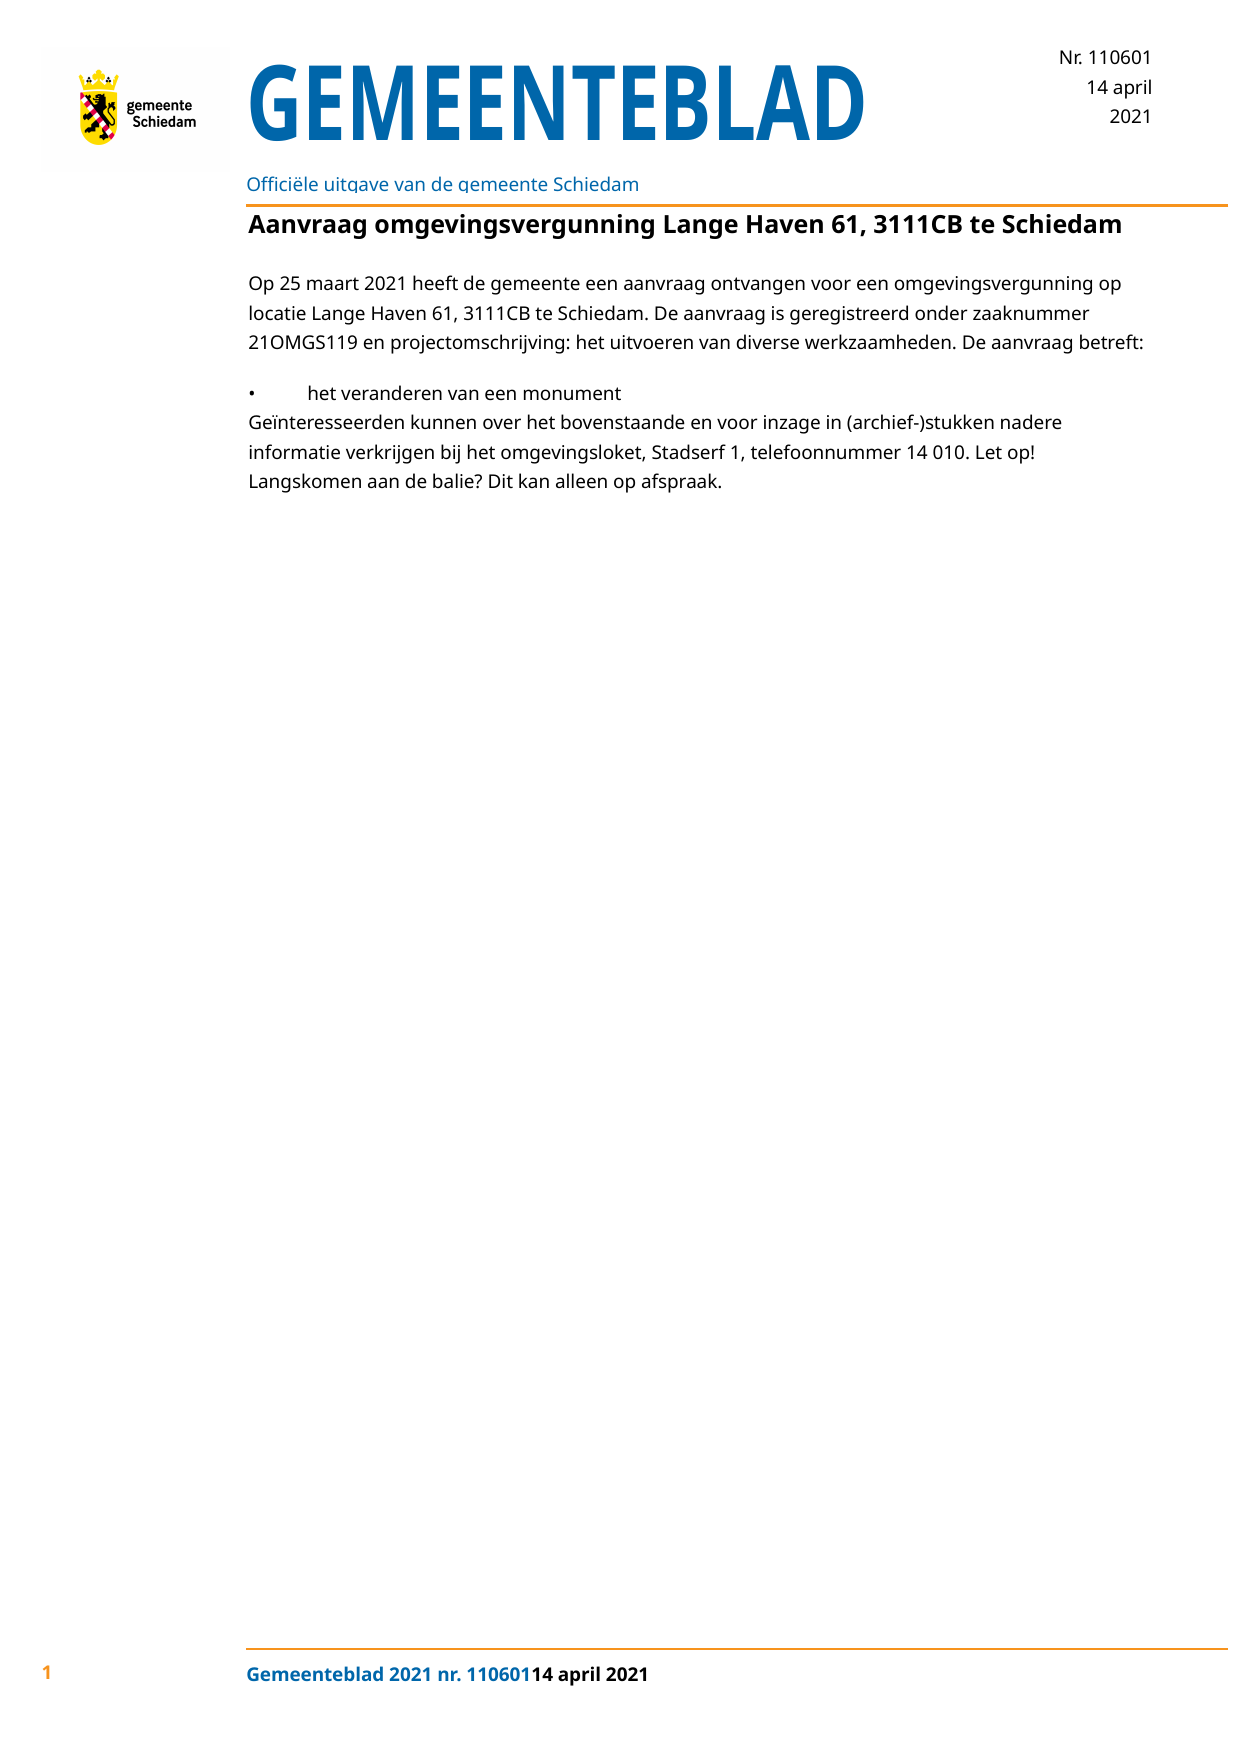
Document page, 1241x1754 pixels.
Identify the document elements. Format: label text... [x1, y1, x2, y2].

picture [41, 47, 231, 172]
text Geïnteresseerden kunnen over het bovenstaande en voor inzage in (archief-)stukken nadere informatie verkrijgen bij het omgevingsloket, Stadserf 1, telefoonnummer 14 010. Let op! Langskomen aan de balie? Dit kan alleen op afspraak. [248, 409, 1152, 494]
text Aanvraag omgevingsvergunning Lange Haven 61, 3111CB te Schiedam [248, 207, 1152, 241]
text Op 25 maart 2021 heeft de gemeente een aanvraag ontvangen voor een omgevingsvergunning op locatie Lange Haven 61, 3111CB te Schiedam. De aanvraag is geregistreerd onder zaaknummer 21OMGS119 en projectomschrijving: het uitvoeren van diverse werkzaamheden. De aanvraag betreft: [248, 270, 1152, 355]
list het veranderen van een monument [248, 380, 1152, 406]
